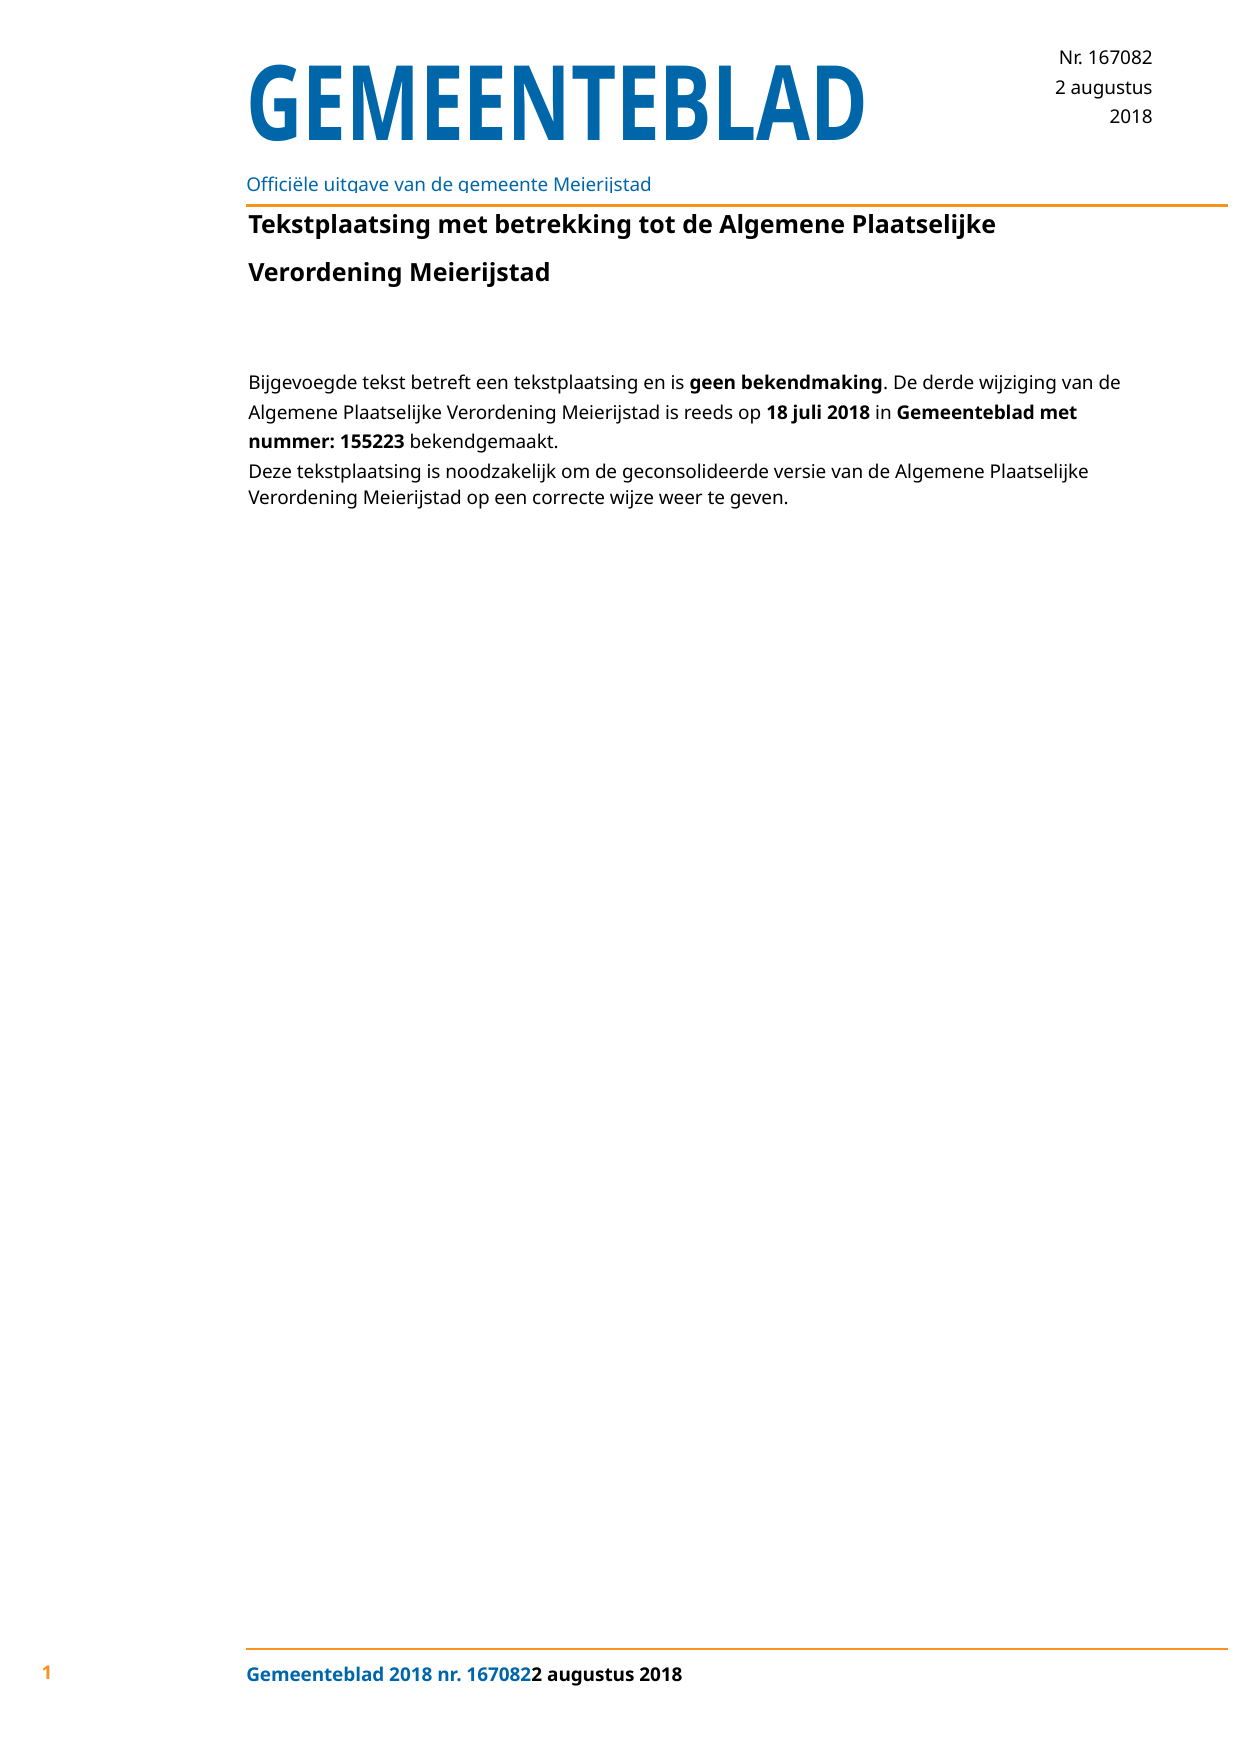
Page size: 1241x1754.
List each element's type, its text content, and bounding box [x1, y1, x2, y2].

text Deze tekstplaatsing is noodzakelijk om de geconsolideerde versie van de Algemene Plaatselijke Verordening Meierijstad op een correcte wijze weer te geven. [248, 458, 1152, 509]
picture [41, 47, 231, 172]
text Tekstplaatsing met betrekking tot de Algemene Plaatselijke Verordening Meierijstad [248, 207, 1152, 288]
text Bijgevoegde tekst betreft een tekstplaatsing en is geen bekendmaking. De derde wijziging van de Algemene Plaatselijke Verordening Meierijstad is reeds op 18 juli 2018 in Gemeenteblad met nummer: 155223 bekendgemaakt. [248, 369, 1152, 454]
